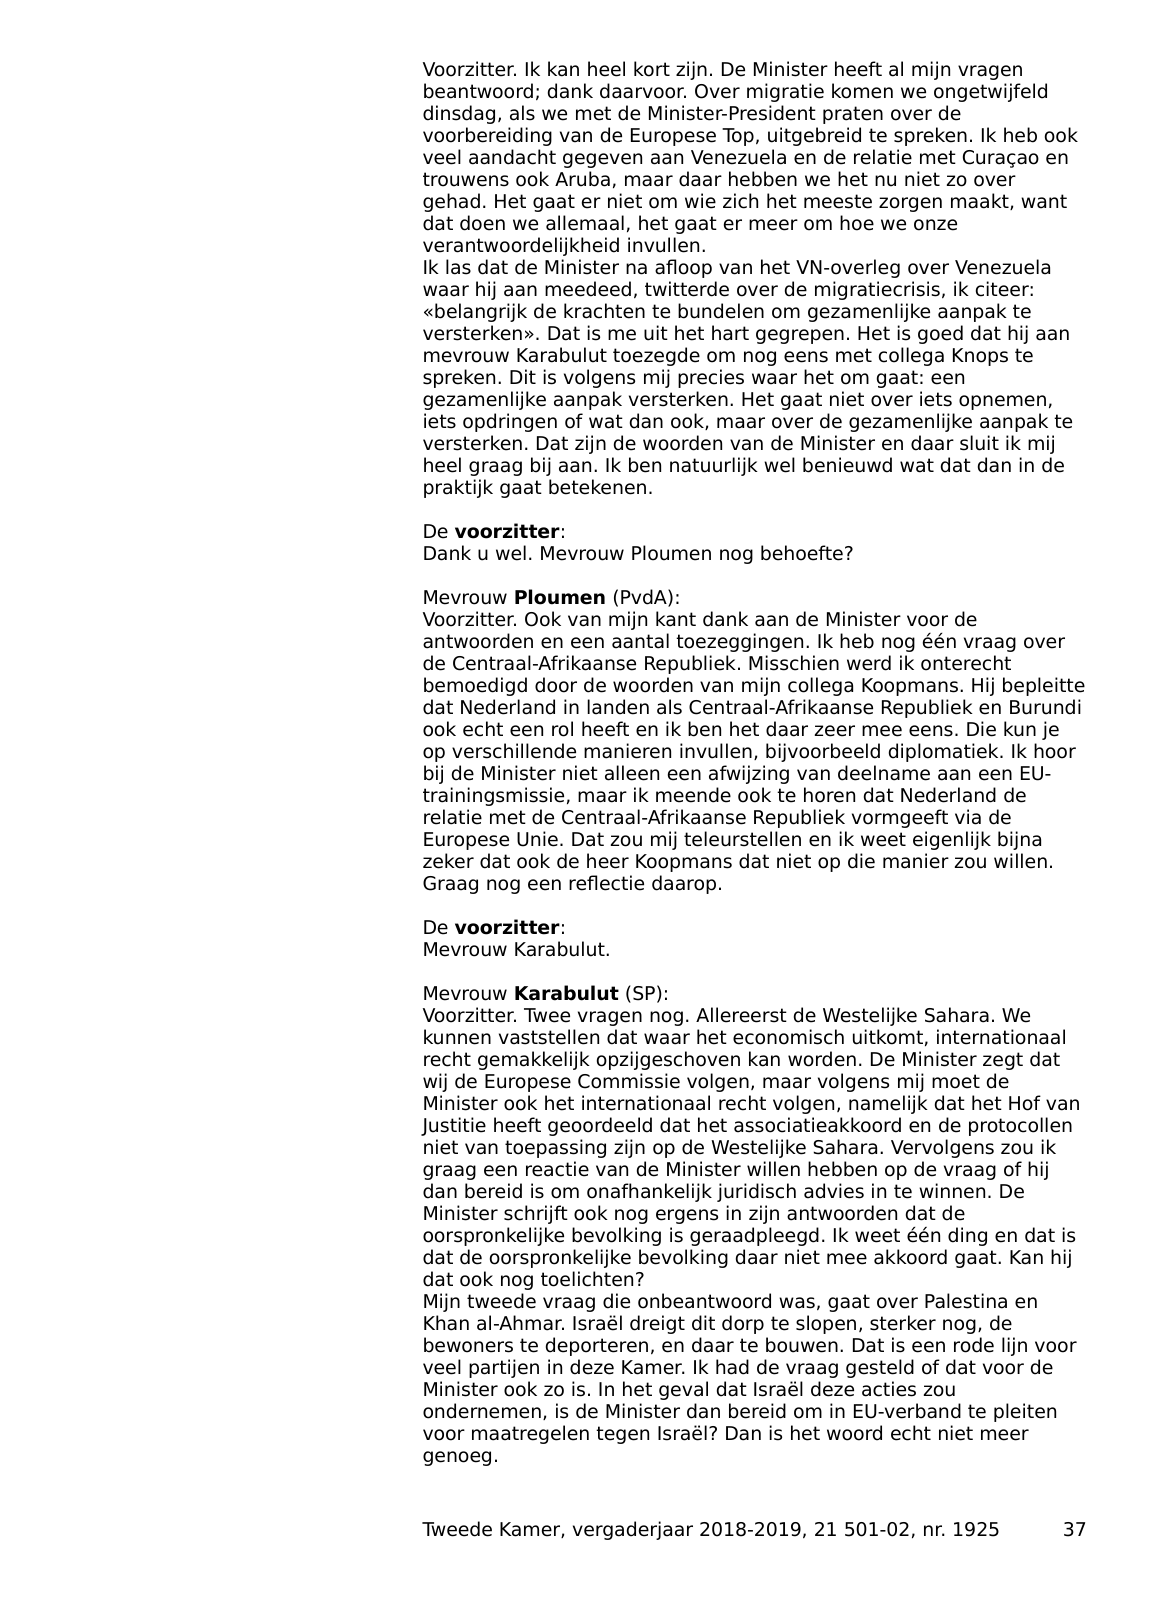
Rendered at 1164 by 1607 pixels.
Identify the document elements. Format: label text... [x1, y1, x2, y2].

text De voorzitter: [422, 521, 1087, 543]
text De voorzitter: [422, 917, 1087, 939]
text Mijn tweede vraag die onbeantwoord was, gaat over Palestina en Khan al-Ahmar. Israël dreigt dit dorp te slopen, sterker nog, de bewoners te deporteren, en daar te bouwen. Dat is een rode lijn voor veel partijen in deze Kamer. Ik had de vraag gesteld of dat voor de Minister ook zo is. In het geval dat Israël deze acties zou ondernemen, is de Minister dan bereid om in EU-verband te pleiten voor maatregelen tegen Israël? Dan is het woord echt niet meer genoeg. [422, 1291, 1087, 1467]
text Mevrouw Karabulut (SP): [422, 983, 1087, 1005]
text Voorzitter. Ook van mijn kant dank aan de Minister voor de antwoorden en een aantal toezeggingen. Ik heb nog één vraag over de Centraal-Afrikaanse Republiek. Misschien werd ik onterecht bemoedigd door de woorden van mijn collega Koopmans. Hij bepleitte dat Nederland in landen als Centraal-Afrikaanse Republiek en Burundi ook echt een rol heeft en ik ben het daar zeer mee eens. Die kun je op verschillende manieren invullen, bijvoorbeeld diplomatiek. Ik hoor bij de Minister niet alleen een afwijzing van deelname aan een EU-trainingsmissie, maar ik meende ook te horen dat Nederland de relatie met de Centraal-Afrikaanse Republiek vormgeeft via de Europese Unie. Dat zou mij teleurstellen en ik weet eigenlijk bijna zeker dat ook de heer Koopmans dat niet op die manier zou willen. Graag nog een reflectie daarop. [422, 609, 1087, 895]
text Mevrouw Ploumen (PvdA): [422, 587, 1087, 609]
text Voorzitter. Twee vragen nog. Allereerst de Westelijke Sahara. We kunnen vaststellen dat waar het economisch uitkomt, internationaal recht gemakkelijk opzijgeschoven kan worden. De Minister zegt dat wij de Europese Commissie volgen, maar volgens mij moet de Minister ook het internationaal recht volgen, namelijk dat het Hof van Justitie heeft geoordeeld dat het associatieakkoord en de protocollen niet van toepassing zijn op de Westelijke Sahara. Vervolgens zou ik graag een reactie van de Minister willen hebben op de vraag of hij dan bereid is om onafhankelijk juridisch advies in te winnen. De Minister schrijft ook nog ergens in zijn antwoorden dat de oorspronkelijke bevolking is geraadpleegd. Ik weet één ding en dat is dat de oorspronkelijke bevolking daar niet mee akkoord gaat. Kan hij dat ook nog toelichten? [422, 1005, 1087, 1291]
text Mevrouw Karabulut. [422, 939, 1087, 961]
text Dank u wel. Mevrouw Ploumen nog behoefte? [422, 543, 1087, 565]
text Voorzitter. Ik kan heel kort zijn. De Minister heeft al mijn vragen beantwoord; dank daarvoor. Over migratie komen we ongetwijfeld dinsdag, als we met de Minister-President praten over de voorbereiding van de Europese Top, uitgebreid te spreken. Ik heb ook veel aandacht gegeven aan Venezuela en de relatie met Curaçao en trouwens ook Aruba, maar daar hebben we het nu niet zo over gehad. Het gaat er niet om wie zich het meeste zorgen maakt, want dat doen we allemaal, het gaat er meer om hoe we onze verantwoordelijkheid invullen. [422, 59, 1087, 257]
text Ik las dat de Minister na afloop van het VN-overleg over Venezuela waar hij aan meedeed, twitterde over de migratiecrisis, ik citeer: «belangrijk de krachten te bundelen om gezamenlijke aanpak te versterken». Dat is me uit het hart gegrepen. Het is goed dat hij aan mevrouw Karabulut toezegde om nog eens met collega Knops te spreken. Dit is volgens mij precies waar het om gaat: een gezamenlijke aanpak versterken. Het gaat niet over iets opnemen, iets opdringen of wat dan ook, maar over de gezamenlijke aanpak te versterken. Dat zijn de woorden van de Minister en daar sluit ik mij heel graag bij aan. Ik ben natuurlijk wel benieuwd wat dat dan in de praktijk gaat betekenen. [422, 257, 1087, 499]
